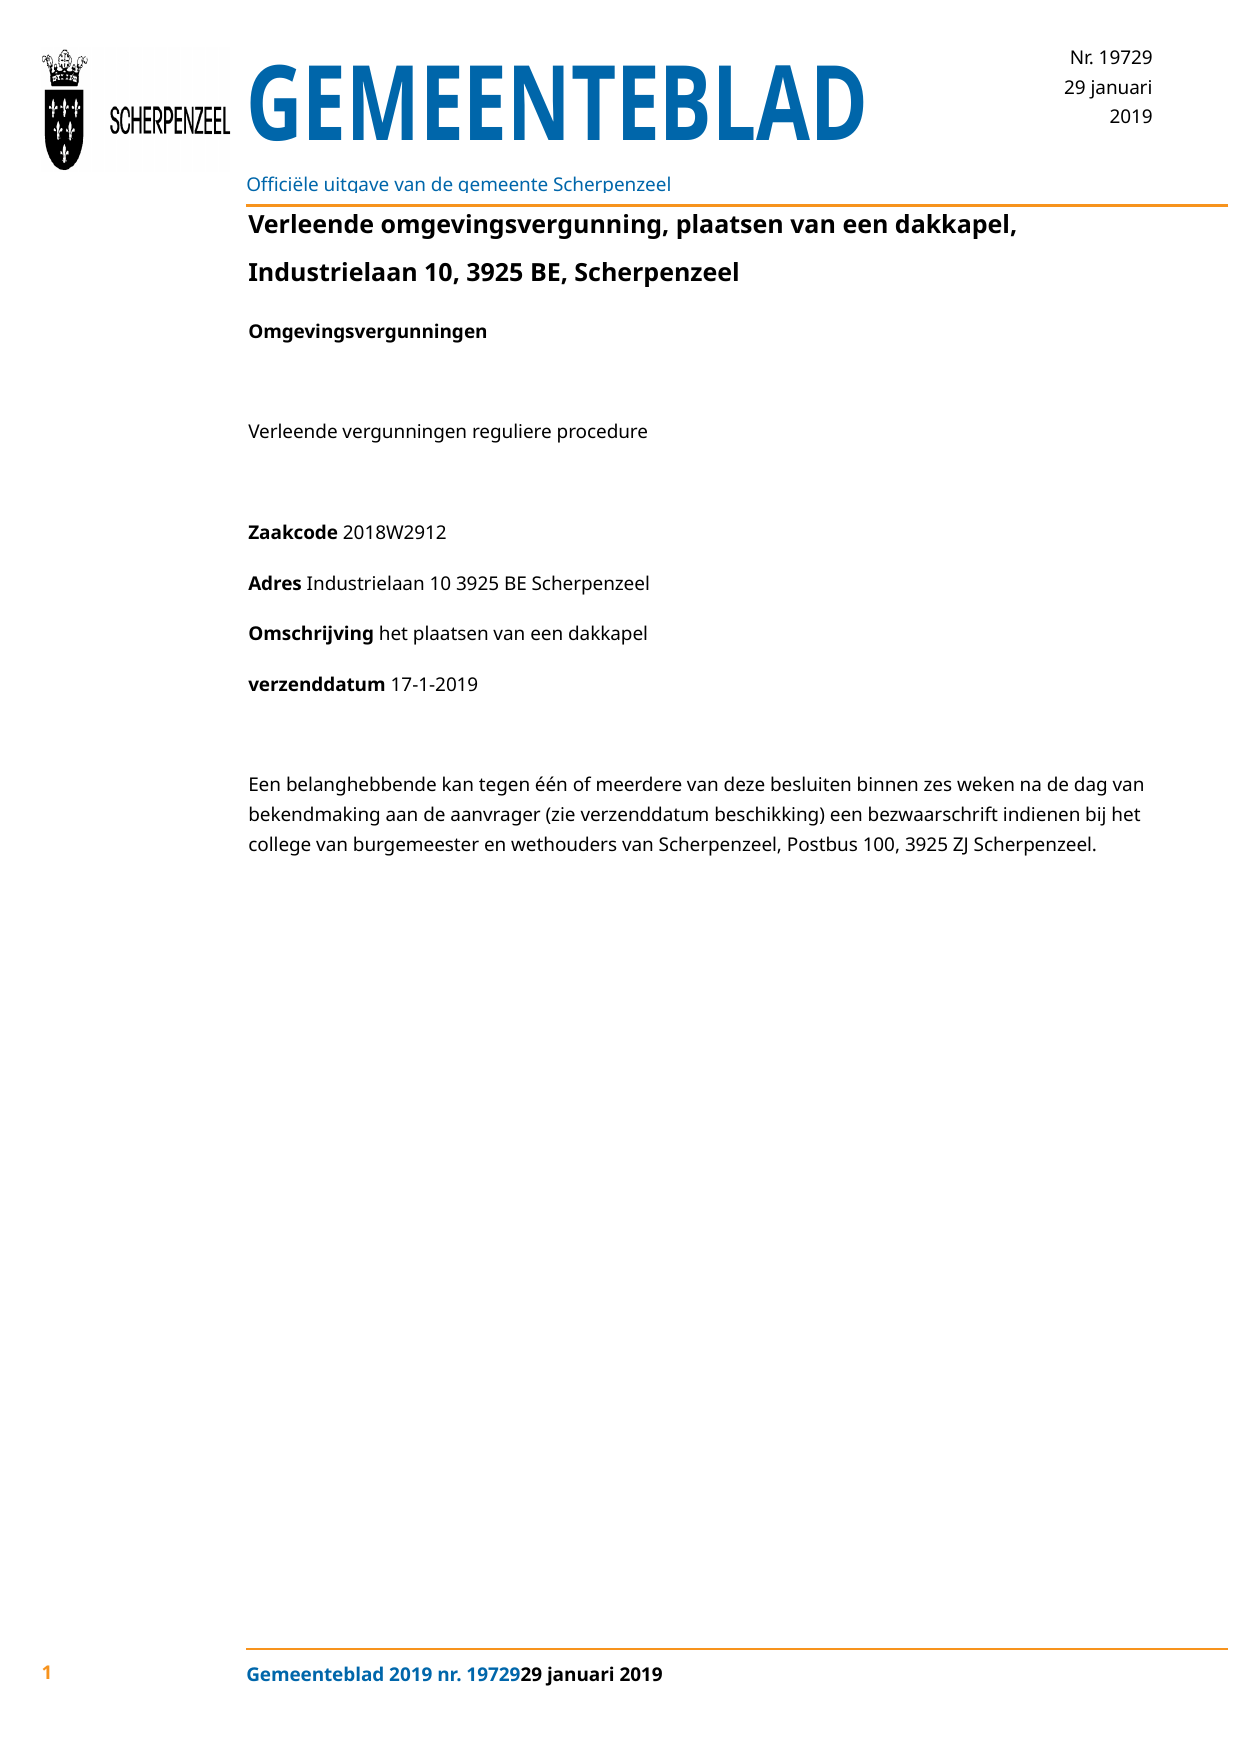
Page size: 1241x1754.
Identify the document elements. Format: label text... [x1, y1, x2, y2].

picture [41, 47, 231, 172]
text Verleende vergunningen reguliere procedure [248, 419, 1152, 444]
text Een belanghebbende kan tegen één of meerdere van deze besluiten binnen zes weken na de dag van bekendmaking aan de aanvrager (zie verzenddatum beschikking) een bezwaarschrift indienen bij het college van burgemeester en wethouders van Scherpenzeel, Postbus 100, 3925 ZJ Scherpenzeel. [248, 772, 1152, 857]
text Omgevingsvergunningen [248, 318, 1152, 344]
text Verleende omgevingsvergunning, plaatsen van een dakkapel, Industrielaan 10, 3925 BE, Scherpenzeel [248, 207, 1152, 288]
text Zaakcode 2018W2912 [248, 519, 1152, 545]
text Adres Industrielaan 10 3925 BE Scherpenzeel [248, 570, 1152, 596]
text Omschrijving het plaatsen van een dakkapel [248, 620, 1152, 646]
text verzenddatum 17-1-2019 [248, 671, 1152, 697]
